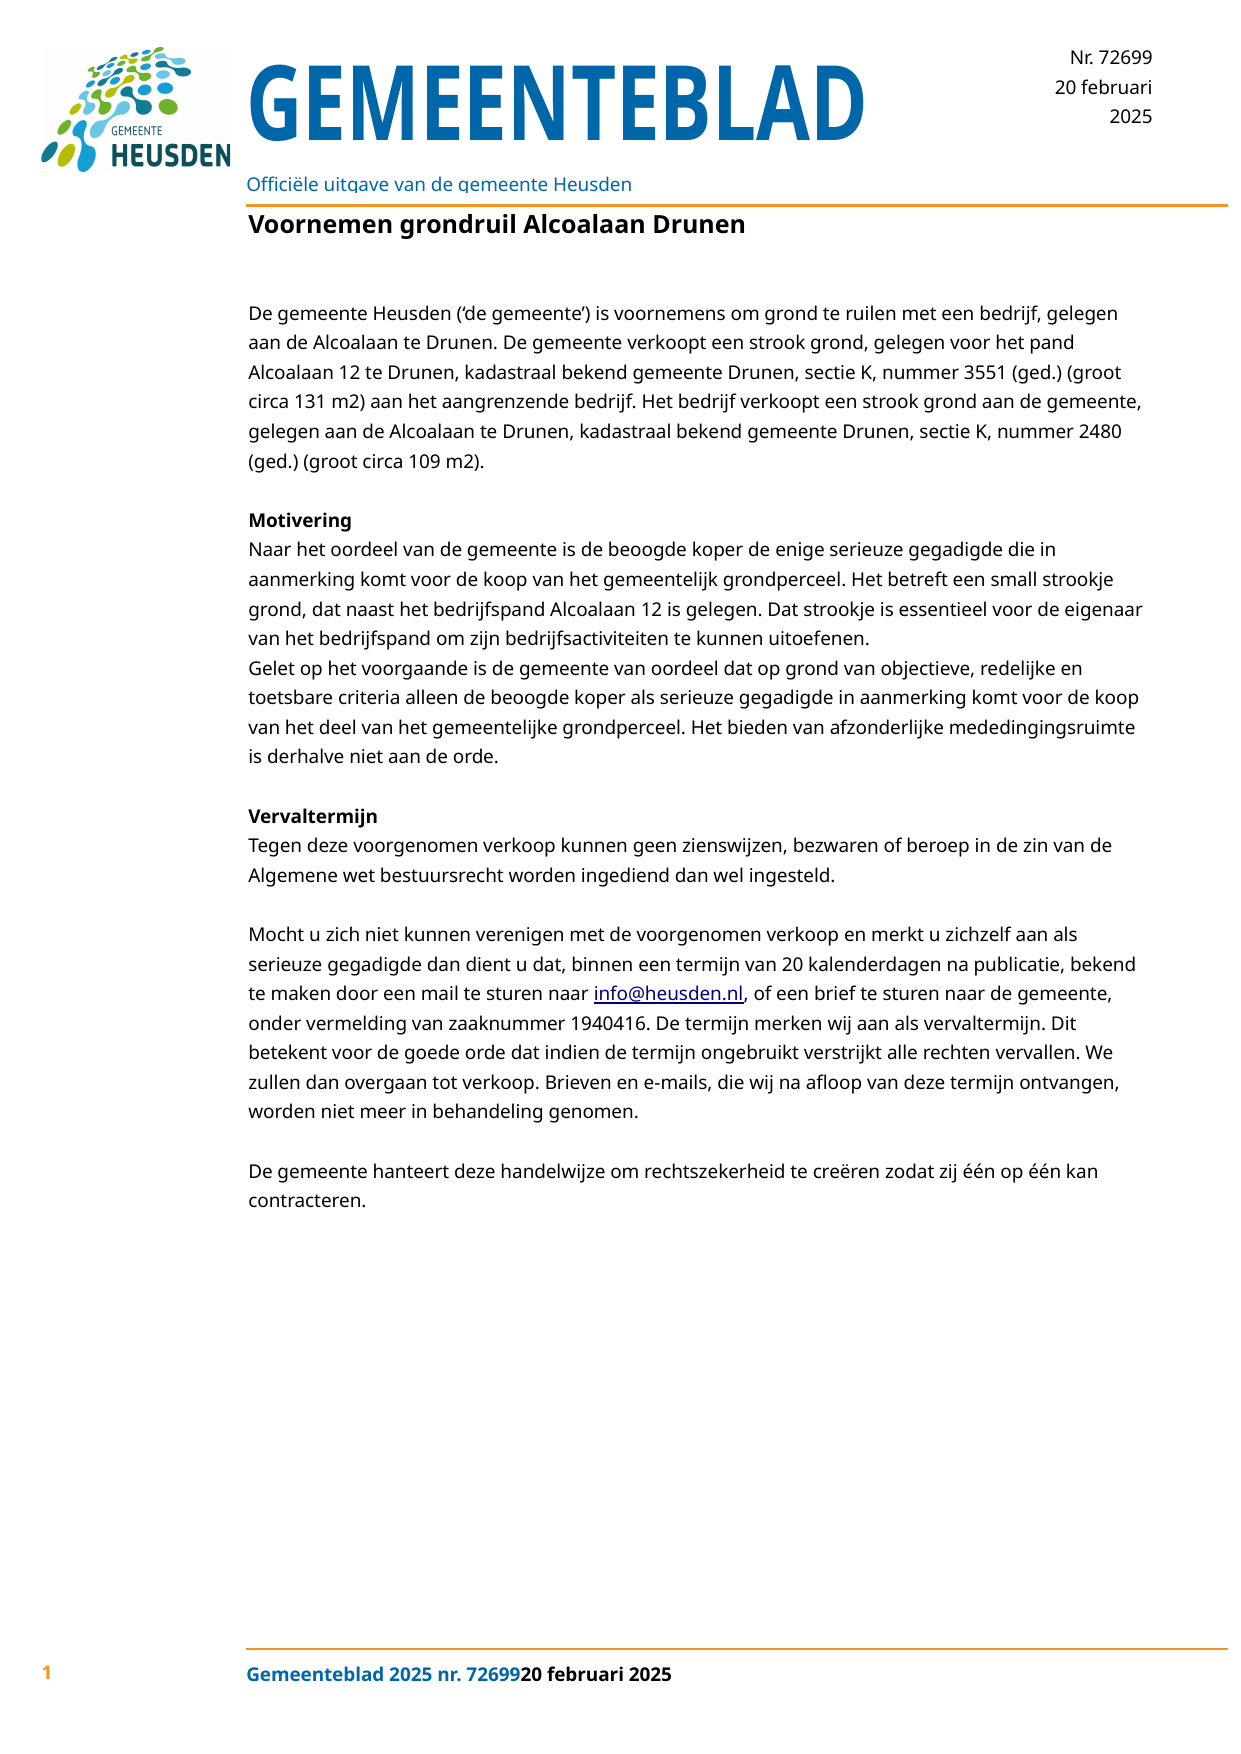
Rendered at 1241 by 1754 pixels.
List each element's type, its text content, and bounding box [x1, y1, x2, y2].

text Naar het oordeel van de gemeente is de beoogde koper de enige serieuze gegadigde die in aanmerking komt voor de koop van het gemeentelijk grondperceel. Het betreft een small strookje grond, dat naast het bedrijfspand Alcoalaan 12 is gelegen. Dat strookje is essentieel voor de eigenaar van het bedrijfspand om zijn bedrijfsactiviteiten te kunnen uitoefenen. [248, 537, 1152, 651]
text Motivering [248, 507, 1152, 533]
text Voornemen grondruil Alcoalaan Drunen [248, 207, 1152, 241]
text De gemeente Heusden (‘de gemeente’) is voornemens om grond te ruilen met een bedrijf, gelegen aan de Alcoalaan te Drunen. De gemeente verkoopt een strook grond, gelegen voor het pand Alcoalaan 12 te Drunen, kadastraal bekend gemeente Drunen, sectie K, nummer 3551 (ged.) (groot circa 131 m2) aan het aangrenzende bedrijf. Het bedrijf verkoopt een strook grond aan de gemeente, gelegen aan de Alcoalaan te Drunen, kadastraal bekend gemeente Drunen, sectie K, nummer 2480 (ged.) (groot circa 109 m2). [248, 300, 1152, 473]
text Vervaltermijn [248, 803, 1152, 828]
text Gelet op het voorgaande is de gemeente van oordeel dat op grond van objectieve, redelijke en toetsbare criteria alleen de beoogde koper als serieuze gegadigde in aanmerking komt voor de koop van het deel van het gemeentelijke grondperceel. Het bieden van afzonderlijke mededingingsruimte is derhalve niet aan de orde. [248, 655, 1152, 769]
picture [41, 47, 231, 172]
text De gemeente hanteert deze handelwijze om rechtszekerheid te creëren zodat zij één op één kan contracteren. [248, 1158, 1152, 1213]
text Tegen deze voorgenomen verkoop kunnen geen zienswijzen, bezwaren of beroep in de zin van de Algemene wet bestuursrecht worden ingediend dan wel ingesteld. [248, 832, 1152, 888]
text Mocht u zich niet kunnen verenigen met de voorgenomen verkoop en merkt u zichzelf aan als serieuze gegadigde dan dient u dat, binnen een termijn van 20 kalenderdagen na publicatie, bekend te maken door een mail te sturen naar info@heusden.nl, of een brief te sturen naar de gemeente, onder vermelding van zaaknummer 1940416. De termijn merken wij aan als vervaltermijn. Dit betekent voor de goede orde dat indien de termijn ongebruikt verstrijkt alle rechten vervallen. We zullen dan overgaan tot verkoop. Brieven en e-mails, die wij na afloop van deze termijn ontvangen, worden niet meer in behandeling genomen. [248, 921, 1152, 1124]
